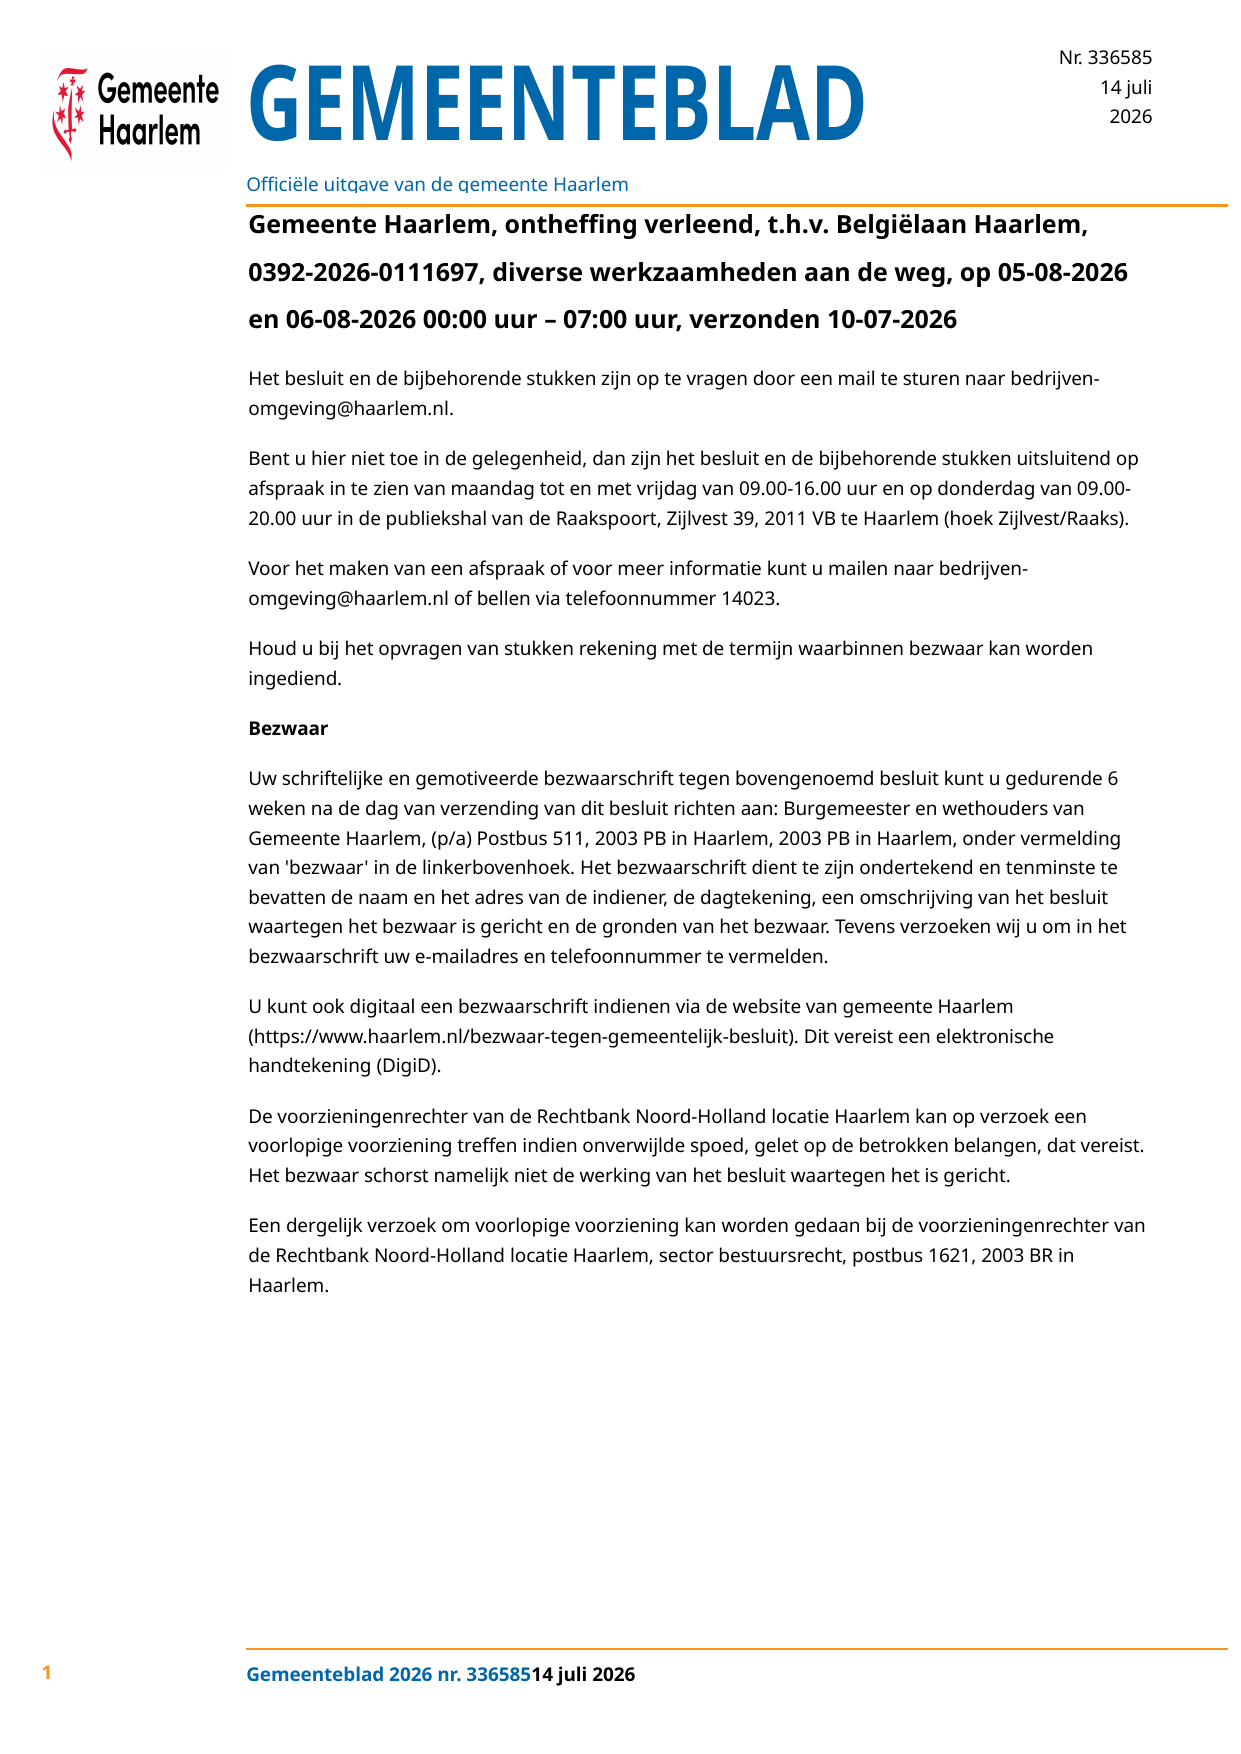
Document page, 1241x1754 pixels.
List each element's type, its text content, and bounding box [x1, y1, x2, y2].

text Het besluit en de bijbehorende stukken zijn op te vragen door een mail te sturen naar bedrijven-omgeving@haarlem.nl. [248, 366, 1152, 421]
text Bent u hier niet toe in de gelegenheid, dan zijn het besluit en de bijbehorende stukken uitsluitend op afspraak in te zien van maandag tot en met vrijdag van 09.00-16.00 uur en op donderdag van 09.00-20.00 uur in de publiekshal van de Raakspoort, Zijlvest 39, 2011 VB te Haarlem (hoek Zijlvest/Raaks). [248, 446, 1152, 530]
text De voorzieningenrechter van de Rechtbank Noord-Holland locatie Haarlem kan op verzoek een voorlopige voorziening treffen indien onverwijlde spoed, gelet op de betrokken belangen, dat vereist. Het bezwaar schorst namelijk niet de werking van het besluit waartegen het is gericht. [248, 1103, 1152, 1188]
text U kunt ook digitaal een bezwaarschrift indienen via de website van gemeente Haarlem (https://www.haarlem.nl/bezwaar-tegen-gemeentelijk-besluit). Dit vereist een elektronische handtekening (DigiD). [248, 993, 1152, 1078]
text Voor het maken van een afspraak of voor meer informatie kunt u mailen naar bedrijven-omgeving@haarlem.nl of bellen via telefoonnummer 14023. [248, 555, 1152, 610]
picture [41, 47, 231, 172]
text Een dergelijk verzoek om voorlopige voorziening kan worden gedaan bij de voorzieningenrechter van de Rechtbank Noord-Holland locatie Haarlem, sector bestuursrecht, postbus 1621, 2003 BR in Haarlem. [248, 1213, 1152, 1297]
text Uw schriftelijke en gemotiveerde bezwaarschrift tegen bovengenoemd besluit kunt u gedurende 6 weken na de dag van verzending van dit besluit richten aan: Burgemeester en wethouders van Gemeente Haarlem, (p/a) Postbus 511, 2003 PB in Haarlem, 2003 PB in Haarlem, onder vermelding van 'bezwaar' in de linkerbovenhoek. Het bezwaarschrift dient te zijn ondertekend en tenminste te bevatten de naam en het adres van de indiener, de dagtekening, een omschrijving van het besluit waartegen het bezwaar is gericht en de gronden van het bezwaar. Tevens verzoeken wij u om in het bezwaarschrift uw e-mailadres en telefoonnummer te vermelden. [248, 766, 1152, 969]
text Gemeente Haarlem, ontheffing verleend, t.h.v. Belgiëlaan Haarlem, 0392-2026-0111697, diverse werkzaamheden aan de weg, op 05-08-2026 en 06-08-2026 00:00 uur – 07:00 uur, verzonden 10-07-2026 [248, 207, 1152, 336]
text Bezwaar [248, 715, 1152, 741]
text Houd u bij het opvragen van stukken rekening met de termijn waarbinnen bezwaar kan worden ingediend. [248, 635, 1152, 690]
